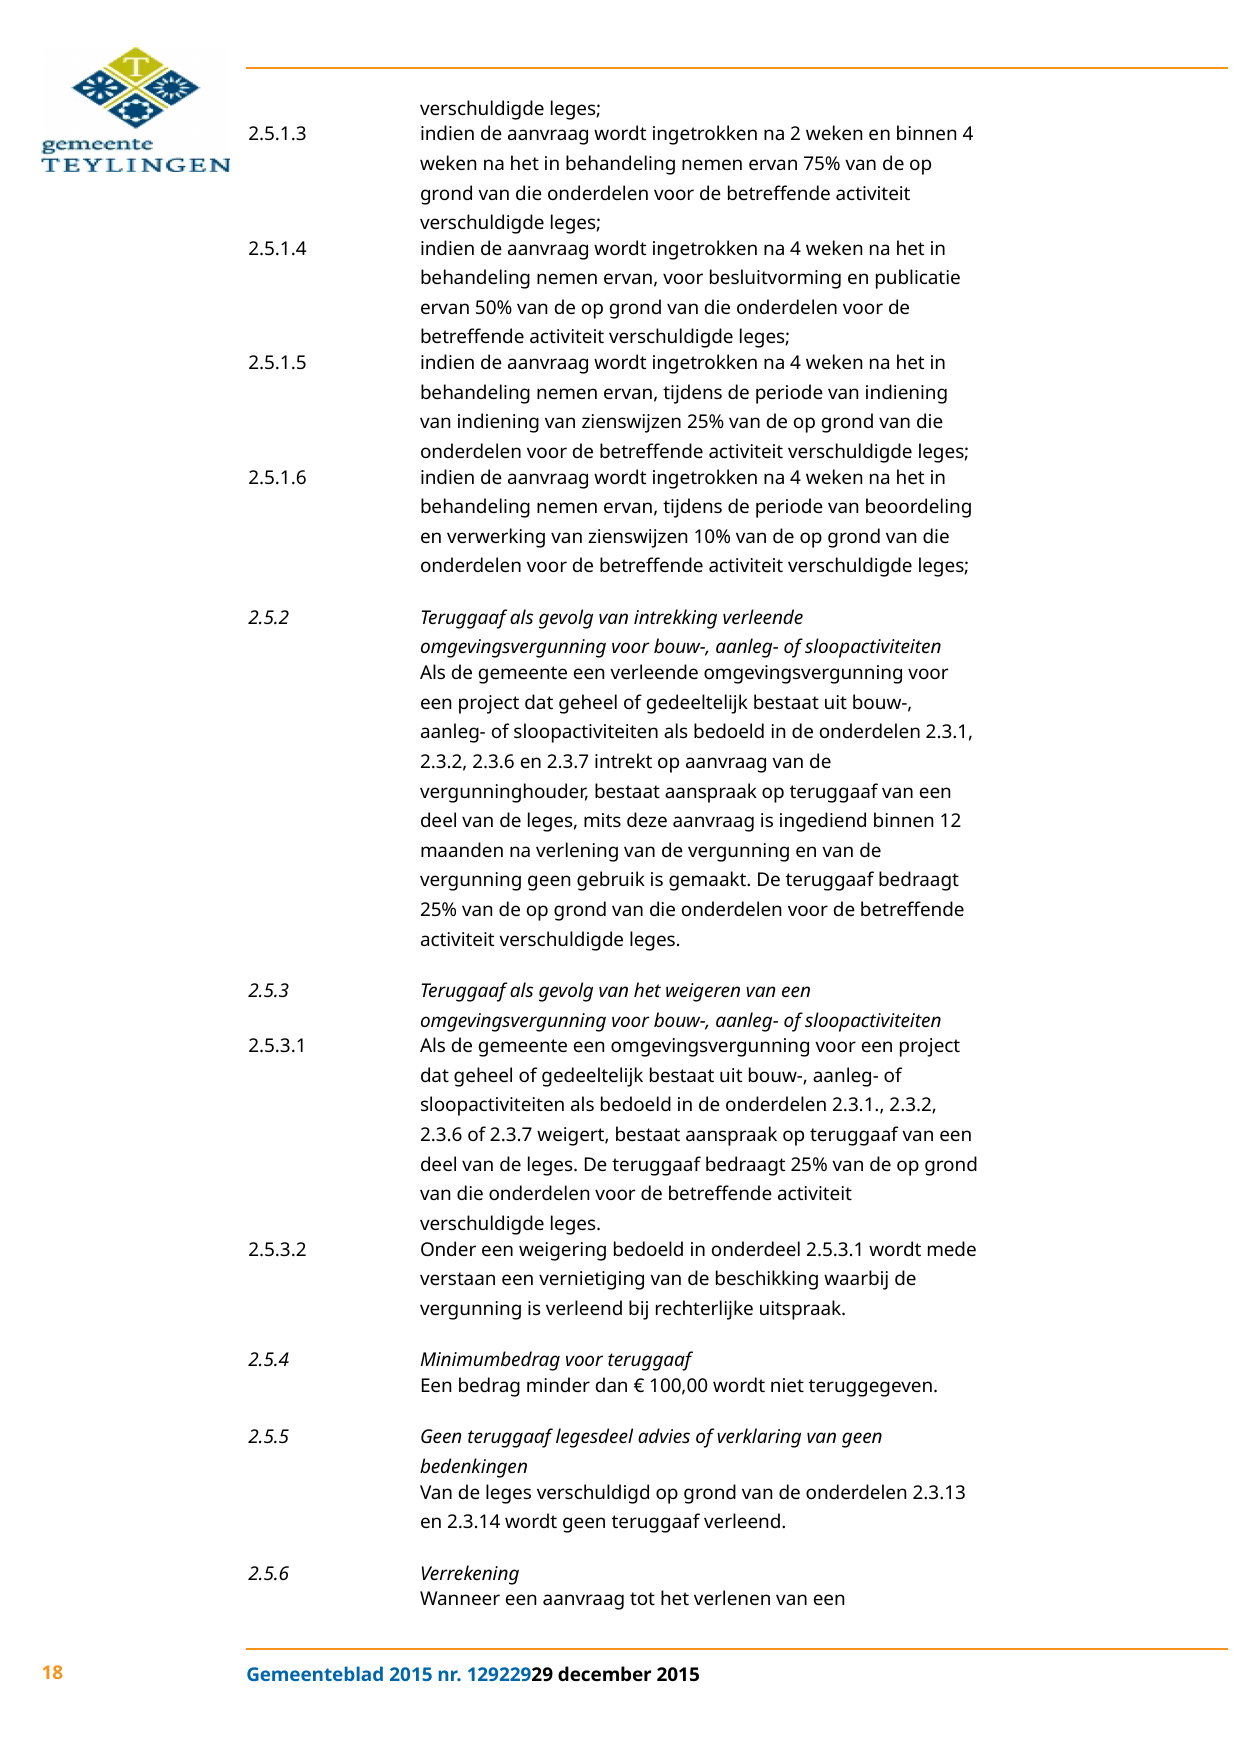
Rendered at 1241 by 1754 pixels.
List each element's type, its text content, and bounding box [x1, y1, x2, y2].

table_cell [248, 660, 420, 951]
table_cell Geen teruggaaf legesdeel advies of verklaring van geen bedenkingen [420, 1424, 980, 1479]
table_cell [980, 235, 1152, 349]
table_cell 2.5.3 [248, 977, 420, 1032]
table_cell 2.5.6 [248, 1560, 420, 1586]
table_cell [248, 1534, 420, 1560]
table_cell Een bedrag minder dan € 100,00 wordt niet teruggegeven. [420, 1372, 980, 1398]
table_cell 2.5.4 [248, 1346, 420, 1372]
table_cell [420, 951, 980, 977]
table_cell [980, 1033, 1152, 1236]
table_cell [980, 579, 1152, 604]
table_cell Als de gemeente een verleende omgevingsvergunning voor een project dat geheel of gedeeltelijk bestaat uit bouw-, aanleg- of sloopactiviteiten als bedoeld in de onderdelen 2.3.1, 2.3.2, 2.3.6 en 2.3.7 intrekt op aanvraag van de vergunninghouder, bestaat aanspraak op teruggaaf van een deel van de leges, mits deze aanvraag is ingediend binnen 12 maanden na verlening van de vergunning en van de vergunning geen gebruik is gemaakt. De teruggaaf bedraagt 25% van de op grond van die onderdelen voor de betreffende activiteit verschuldigde leges. [420, 660, 980, 951]
table_cell [980, 1398, 1152, 1423]
table_cell 2.5.3.2 [248, 1236, 420, 1321]
table_cell indien de aanvraag wordt ingetrokken na 4 weken na het in behandeling nemen ervan, tijdens de periode van indiening van indiening van zienswijzen 25% van de op grond van die onderdelen voor de betreffende activiteit verschuldigde leges; [420, 350, 980, 464]
table_cell [980, 121, 1152, 235]
table_cell [420, 1398, 980, 1423]
table_cell [980, 1372, 1152, 1398]
table_cell [980, 1321, 1152, 1346]
table_cell [980, 1236, 1152, 1321]
table_cell [248, 1372, 420, 1398]
table_cell Als de gemeente een omgevingsvergunning voor een project dat geheel of gedeeltelijk bestaat uit bouw-, aanleg- of sloopactiviteiten als bedoeld in de onderdelen 2.3.1., 2.3.2, 2.3.6 of 2.3.7 weigert, bestaat aanspraak op teruggaaf van een deel van de leges. De teruggaaf bedraagt 25% van de op grond van die onderdelen voor de betreffende activiteit verschuldigde leges. [420, 1033, 980, 1236]
table_cell Teruggaaf als gevolg van intrekking verleende omgevingsvergunning voor bouw-, aanleg- of sloopactiviteiten [420, 604, 980, 659]
table_cell [248, 579, 420, 604]
table_cell 2.5.1.4 [248, 235, 420, 349]
table_cell [248, 1321, 420, 1346]
table_cell 2.5.1.6 [248, 464, 420, 578]
table_cell [420, 1534, 980, 1560]
table_cell [248, 1479, 420, 1534]
table_cell [248, 95, 420, 121]
table_cell indien de aanvraag wordt ingetrokken na 4 weken na het in behandeling nemen ervan, tijdens de periode van beoordeling en verwerking van zienswijzen 10% van de op grond van die onderdelen voor de betreffende activiteit verschuldigde leges; [420, 464, 980, 578]
table_cell [980, 951, 1152, 977]
picture [41, 47, 231, 172]
table_cell verschuldigde leges; [420, 95, 980, 121]
table_cell [980, 1424, 1152, 1479]
table_cell Teruggaaf als gevolg van het weigeren van een omgevingsvergunning voor bouw-, aanleg- of sloopactiviteiten [420, 977, 980, 1032]
table_cell 2.5.1.5 [248, 350, 420, 464]
table_cell Onder een weigering bedoeld in onderdeel 2.5.3.1 wordt mede verstaan een vernietiging van de beschikking waarbij de vergunning is verleend bij rechterlijke uitspraak. [420, 1236, 980, 1321]
table_cell Verrekening [420, 1560, 980, 1586]
table_cell 2.5.5 [248, 1424, 420, 1479]
table_cell [980, 1560, 1152, 1586]
table_cell Minimumbedrag voor teruggaaf [420, 1346, 980, 1372]
table_cell [248, 951, 420, 977]
table_cell [420, 1321, 980, 1346]
table_cell 2.5.3.1 [248, 1033, 420, 1236]
table_cell [980, 350, 1152, 464]
table_cell [980, 1534, 1152, 1560]
table_cell 2.5.1.3 [248, 121, 420, 235]
table_cell [248, 1398, 420, 1423]
table_cell [248, 1586, 420, 1611]
table_cell [420, 579, 980, 604]
table_cell 2.5.2 [248, 604, 420, 659]
table_cell [980, 660, 1152, 951]
table_cell Van de leges verschuldigd op grond van de onderdelen 2.3.13 en 2.3.14 wordt geen teruggaaf verleend. [420, 1479, 980, 1534]
table_cell Wanneer een aanvraag tot het verlenen van een [420, 1586, 980, 1611]
table_cell [980, 1586, 1152, 1611]
table_cell [980, 977, 1152, 1032]
table_cell indien de aanvraag wordt ingetrokken na 2 weken en binnen 4 weken na het in behandeling nemen ervan 75% van de op grond van die onderdelen voor de betreffende activiteit verschuldigde leges; [420, 121, 980, 235]
table_cell [980, 1479, 1152, 1534]
table_cell [980, 464, 1152, 578]
table_cell indien de aanvraag wordt ingetrokken na 4 weken na het in behandeling nemen ervan, voor besluitvorming en publicatie ervan 50% van de op grond van die onderdelen voor de betreffende activiteit verschuldigde leges; [420, 235, 980, 349]
table_cell [980, 1346, 1152, 1372]
table_cell [980, 604, 1152, 659]
table_cell [980, 95, 1152, 121]
